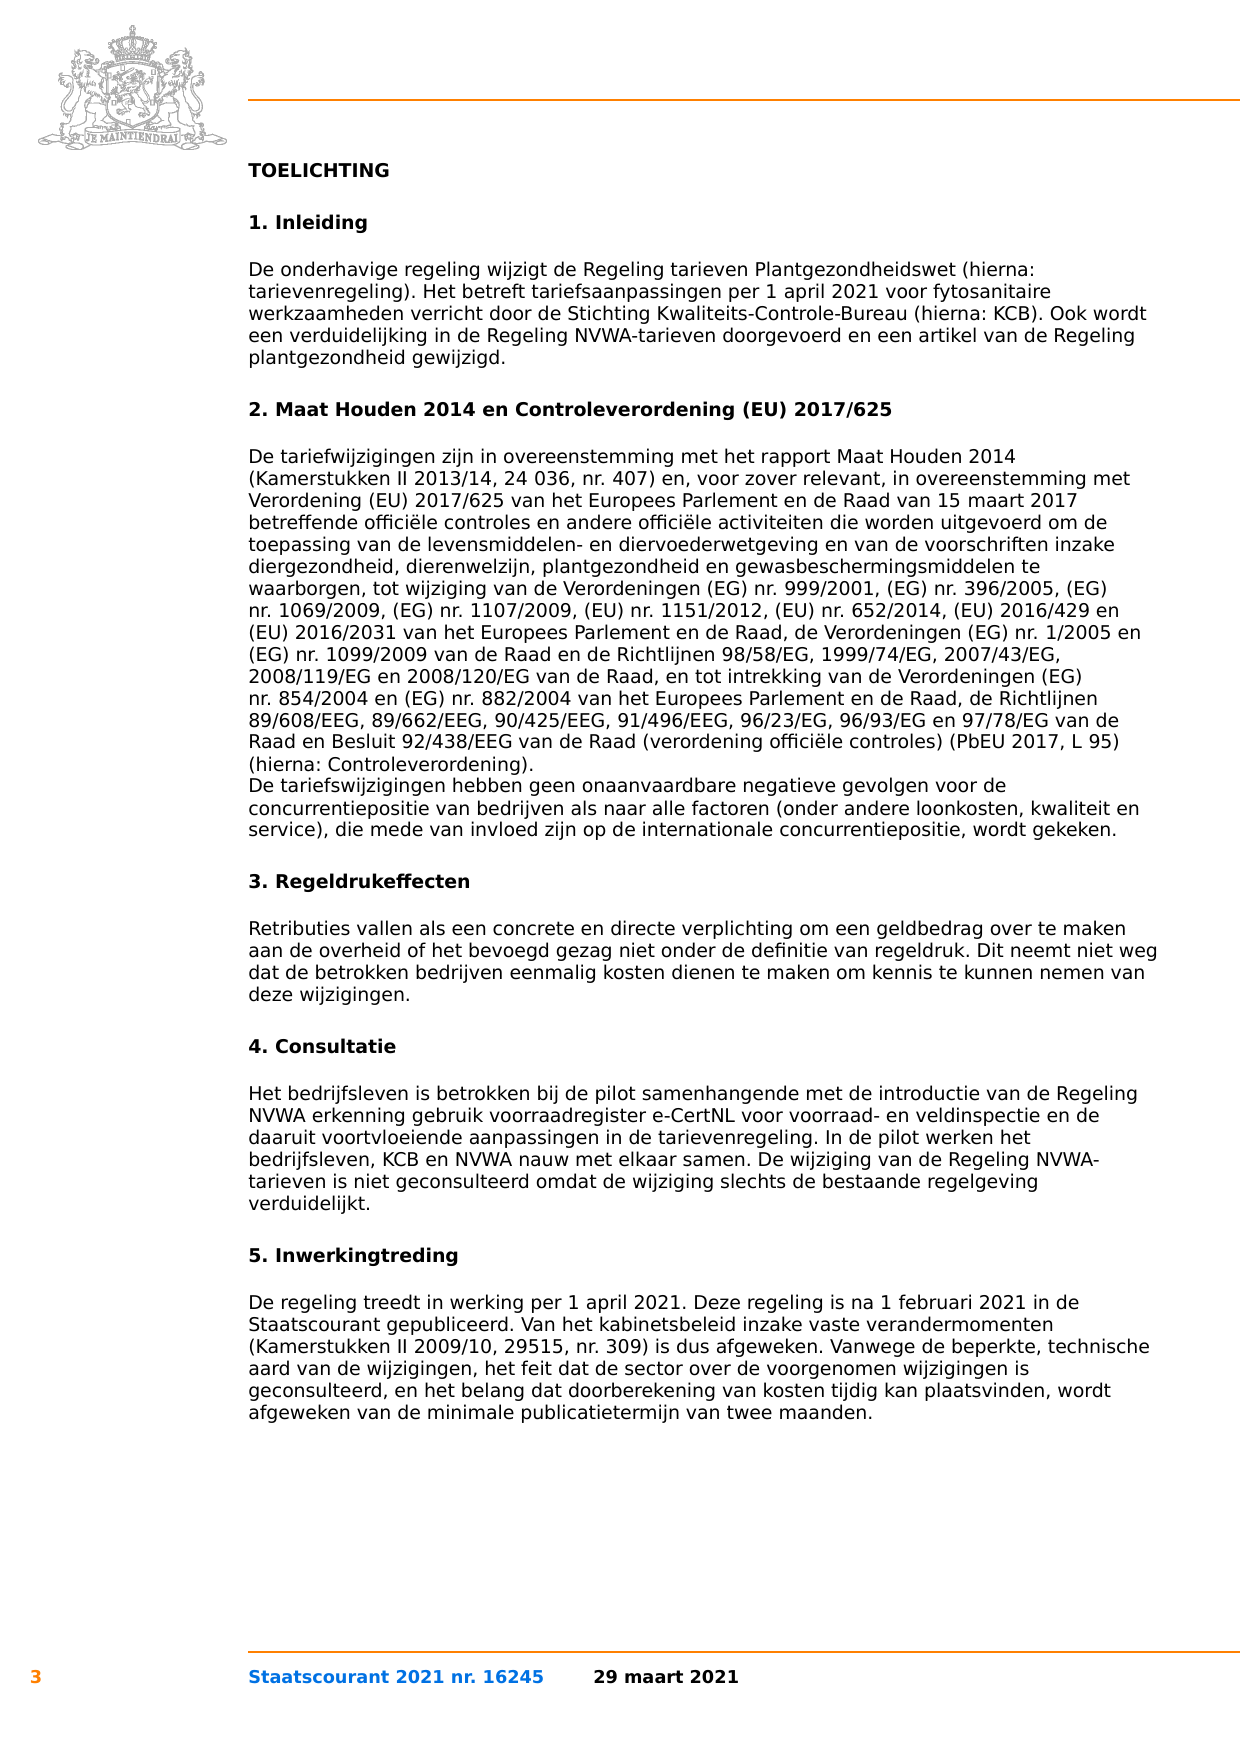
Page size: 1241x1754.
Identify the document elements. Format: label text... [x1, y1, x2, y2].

subtitle TOELICHTING [248, 160, 1163, 182]
subtitle 1. Inleiding [248, 212, 1163, 234]
text Retributies vallen als een concrete en directe verplichting om een geldbedrag over te maken aan de overheid of het bevoegd gezag niet onder de definitie van regeldruk. Dit neemt niet weg dat de betrokken bedrijven eenmalig kosten dienen te maken om kennis te kunnen nemen van deze wijzigingen. [248, 918, 1163, 1006]
subtitle 2. Maat Houden 2014 en Controleverordening (EU) 2017/625 [248, 399, 1163, 421]
text De tariefwijzigingen zijn in overeenstemming met het rapport Maat Houden 2014 (Kamerstukken II 2013/14, 24 036, nr. 407) en, voor zover relevant, in overeenstemming met Verordening (EU) 2017/625 van het Europees Parlement en de Raad van 15 maart 2017 betreffende officiële controles en andere officiële activiteiten die worden uitgevoerd om de toepassing van de levensmiddelen- en diervoederwetgeving en van de voorschriften inzake diergezondheid, dierenwelzijn, plantgezondheid en gewasbeschermingsmiddelen te waarborgen, tot wijziging van de Verordeningen (EG) nr. 999/2001, (EG) nr. 396/2005, (EG) nr. 1069/2009, (EG) nr. 1107/2009, (EU) nr. 1151/2012, (EU) nr. 652/2014, (EU) 2016/429 en (EU) 2016/2031 van het Europees Parlement en de Raad, de Verordeningen (EG) nr. 1/2005 en (EG) nr. 1099/2009 van de Raad en de Richtlijnen 98/58/EG, 1999/74/EG, 2007/43/EG, 2008/119/EG en 2008/120/EG van de Raad, en tot intrekking van de Verordeningen (EG) nr. 854/2004 en (EG) nr. 882/2004 van het Europees Parlement en de Raad, de Richtlijnen 89/608/EEG, 89/662/EEG, 90/425/EEG, 91/496/EEG, 96/23/EG, 96/93/EG en 97/78/EG van de Raad en Besluit 92/438/EEG van de Raad (verordening officiële controles) (PbEU 2017, L 95) (hierna: Controleverordening). [248, 446, 1163, 775]
subtitle 5. Inwerkingtreding [248, 1245, 1163, 1267]
text De tariefswijzigingen hebben geen onaanvaardbare negatieve gevolgen voor de concurrentiepositie van bedrijven als naar alle factoren (onder andere loonkosten, kwaliteit en service), die mede van invloed zijn op de internationale concurrentiepositie, wordt gekeken. [248, 775, 1163, 841]
text De regeling treedt in werking per 1 april 2021. Deze regeling is na 1 februari 2021 in de Staatscourant gepubliceerd. Van het kabinetsbeleid inzake vaste verandermomenten (Kamerstukken II 2009/10, 29515, nr. 309) is dus afgeweken. Vanwege de beperkte, technische aard van de wijzigingen, het feit dat de sector over de voorgenomen wijzigingen is geconsulteerd, en het belang dat doorberekening van kosten tijdig kan plaatsvinden, wordt afgeweken van de minimale publicatietermijn van twee maanden. [248, 1292, 1163, 1424]
text Het bedrijfsleven is betrokken bij de pilot samenhangende met de introductie van de Regeling NVWA erkenning gebruik voorraadregister e-CertNL voor voorraad- en veldinspectie en de daaruit voortvloeiende aanpassingen in de tarievenregeling. In de pilot werken het bedrijfsleven, KCB en NVWA nauw met elkaar samen. De wijziging van de Regeling NVWA-tarieven is niet geconsulteerd omdat de wijziging slechts de bestaande regelgeving verduidelijkt. [248, 1083, 1163, 1215]
picture [38, 25, 227, 150]
subtitle 3. Regeldrukeffecten [248, 871, 1163, 893]
subtitle 4. Consultatie [248, 1036, 1163, 1058]
text De onderhavige regeling wijzigt de Regeling tarieven Plantgezondheidswet (hierna: tarievenregeling). Het betreft tariefsaanpassingen per 1 april 2021 voor fytosanitaire werkzaamheden verricht door de Stichting Kwaliteits-Controle-Bureau (hierna: KCB). Ook wordt een verduidelijking in de Regeling NVWA-tarieven doorgevoerd en een artikel van de Regeling plantgezondheid gewijzigd. [248, 259, 1163, 369]
